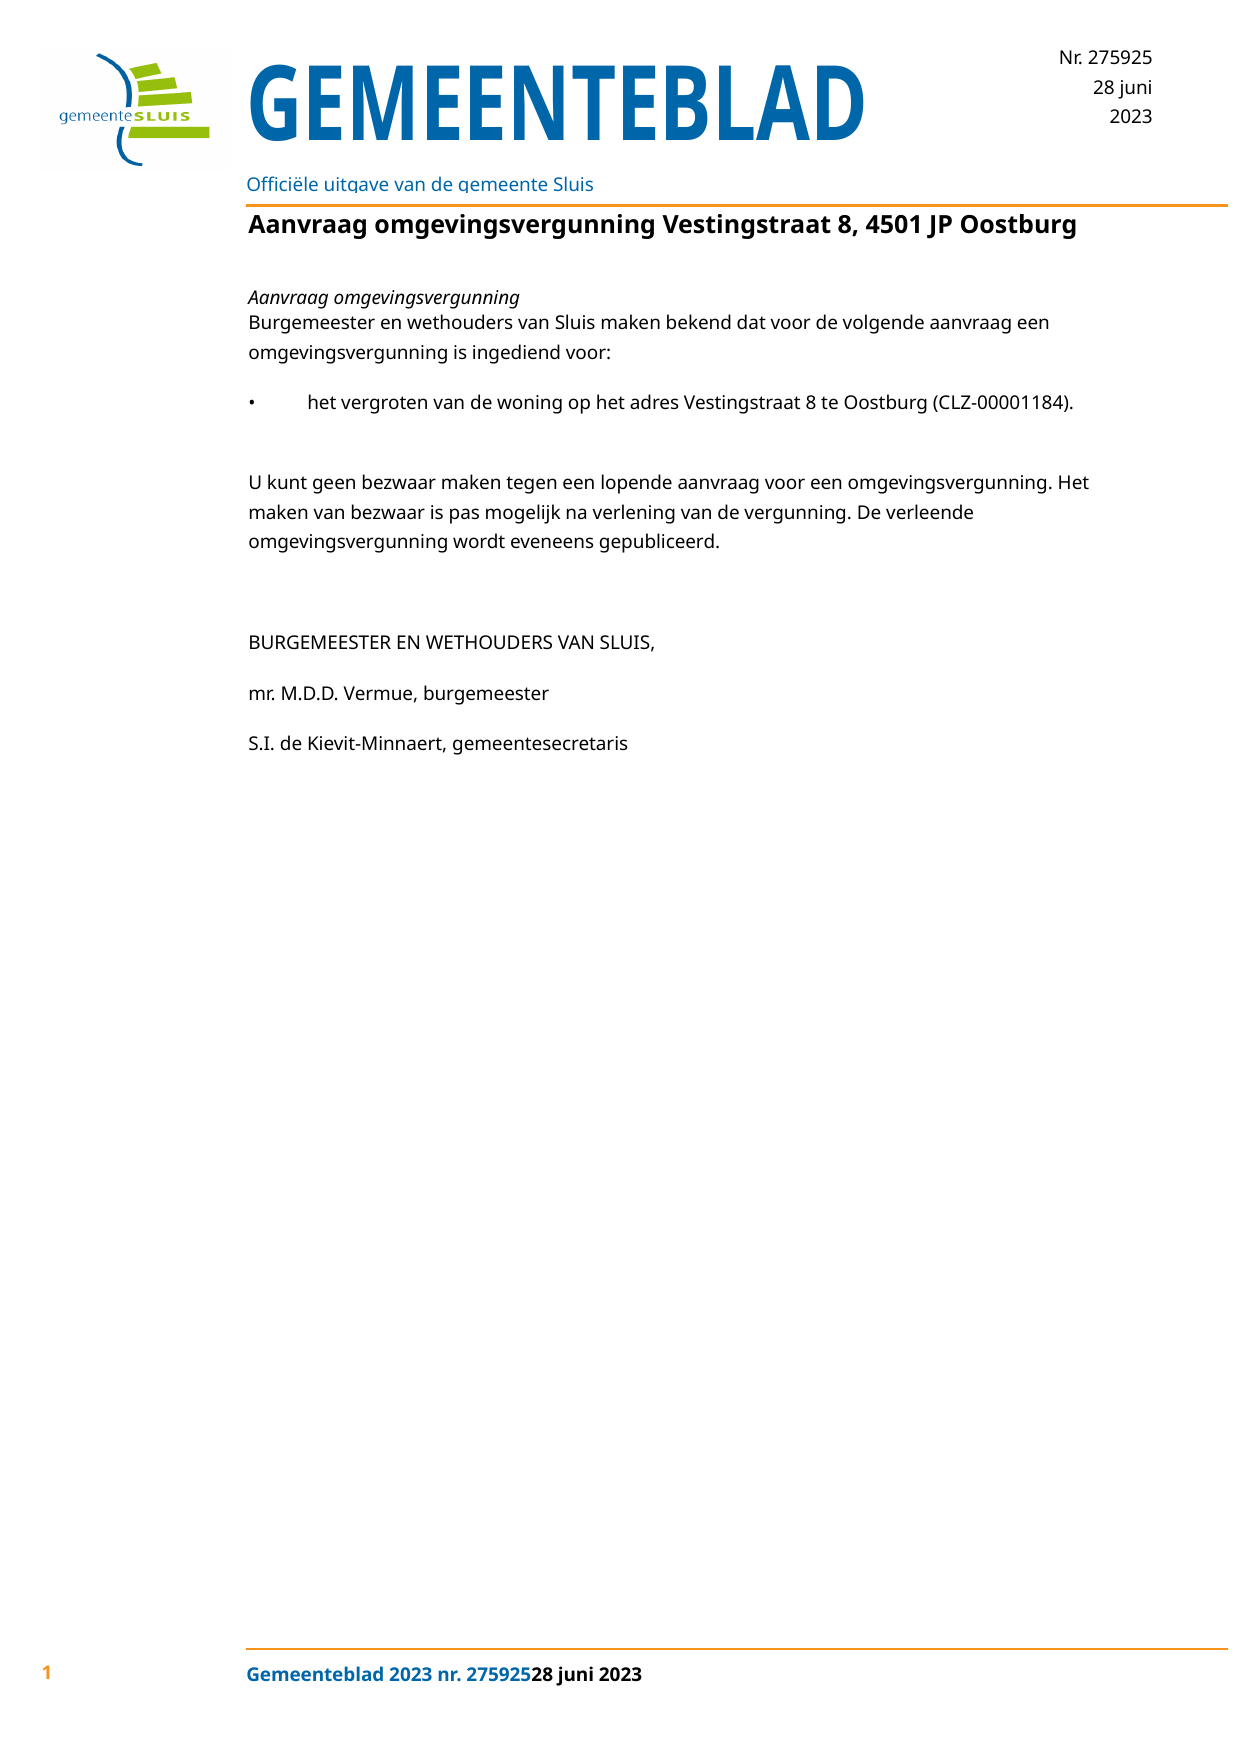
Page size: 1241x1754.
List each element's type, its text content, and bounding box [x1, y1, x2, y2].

text Aanvraag omgevingsvergunning [248, 284, 1152, 309]
text Burgemeester en wethouders van Sluis maken bekend dat voor de volgende aanvraag een omgevingsvergunning is ingediend voor: [248, 309, 1152, 365]
text BURGEMEESTER EN WETHOUDERS VAN SLUIS, [248, 629, 1152, 655]
text S.I. de Kievit-Minnaert, gemeentesecretaris [248, 730, 1152, 756]
text Aanvraag omgevingsvergunning Vestingstraat 8, 4501 JP Oostburg [248, 207, 1152, 241]
list het vergroten van de woning op het adres Vestingstraat 8 te Oostburg (CLZ-00001184). [248, 389, 1152, 415]
text U kunt geen bezwaar maken tegen een lopende aanvraag voor een omgevingsvergunning. Het maken van bezwaar is pas mogelijk na verlening van de vergunning. De verleende omgevingsvergunning wordt eveneens gepubliceerd. [248, 469, 1152, 554]
text mr. M.D.D. Vermue, burgemeester [248, 680, 1152, 706]
picture [41, 47, 231, 172]
